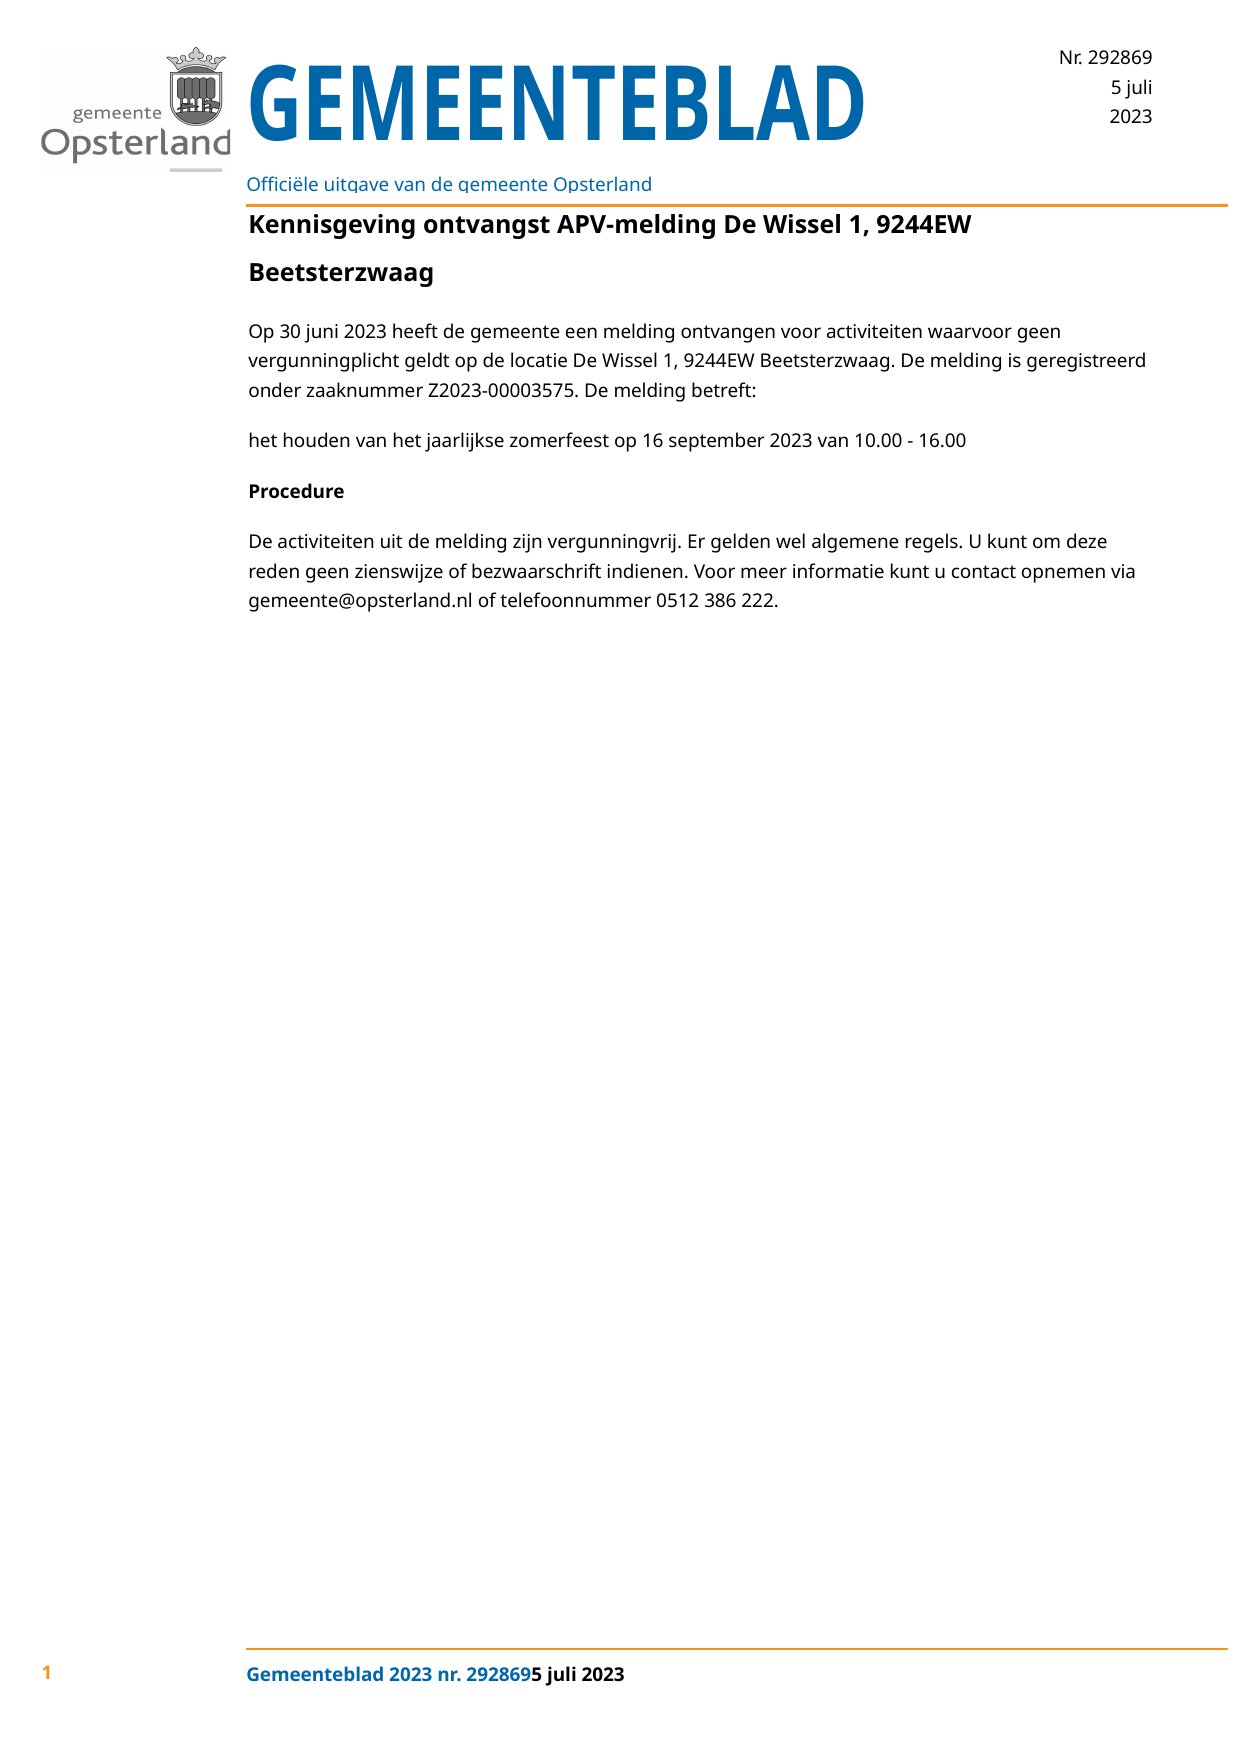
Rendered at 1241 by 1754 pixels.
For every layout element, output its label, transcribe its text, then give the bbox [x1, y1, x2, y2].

text Kennisgeving ontvangst APV-melding De Wissel 1, 9244EW Beetsterzwaag [248, 207, 1152, 288]
text Procedure [248, 478, 1152, 504]
text Op 30 juni 2023 heeft de gemeente een melding ontvangen voor activiteiten waarvoor geen vergunningplicht geldt op de locatie De Wissel 1, 9244EW Beetsterzwaag. De melding is geregistreerd onder zaaknummer Z2023-00003575. De melding betreft: [248, 318, 1152, 403]
text De activiteiten uit de melding zijn vergunningvrij. Er gelden wel algemene regels. U kunt om deze reden geen zienswijze of bezwaarschrift indienen. Voor meer informatie kunt u contact opnemen via gemeente@opsterland.nl of telefoonnummer 0512 386 222. [248, 528, 1152, 613]
text het houden van het jaarlijkse zomerfeest op 16 september 2023 van 10.00 - 16.00 [248, 427, 1152, 453]
picture [41, 47, 231, 172]
